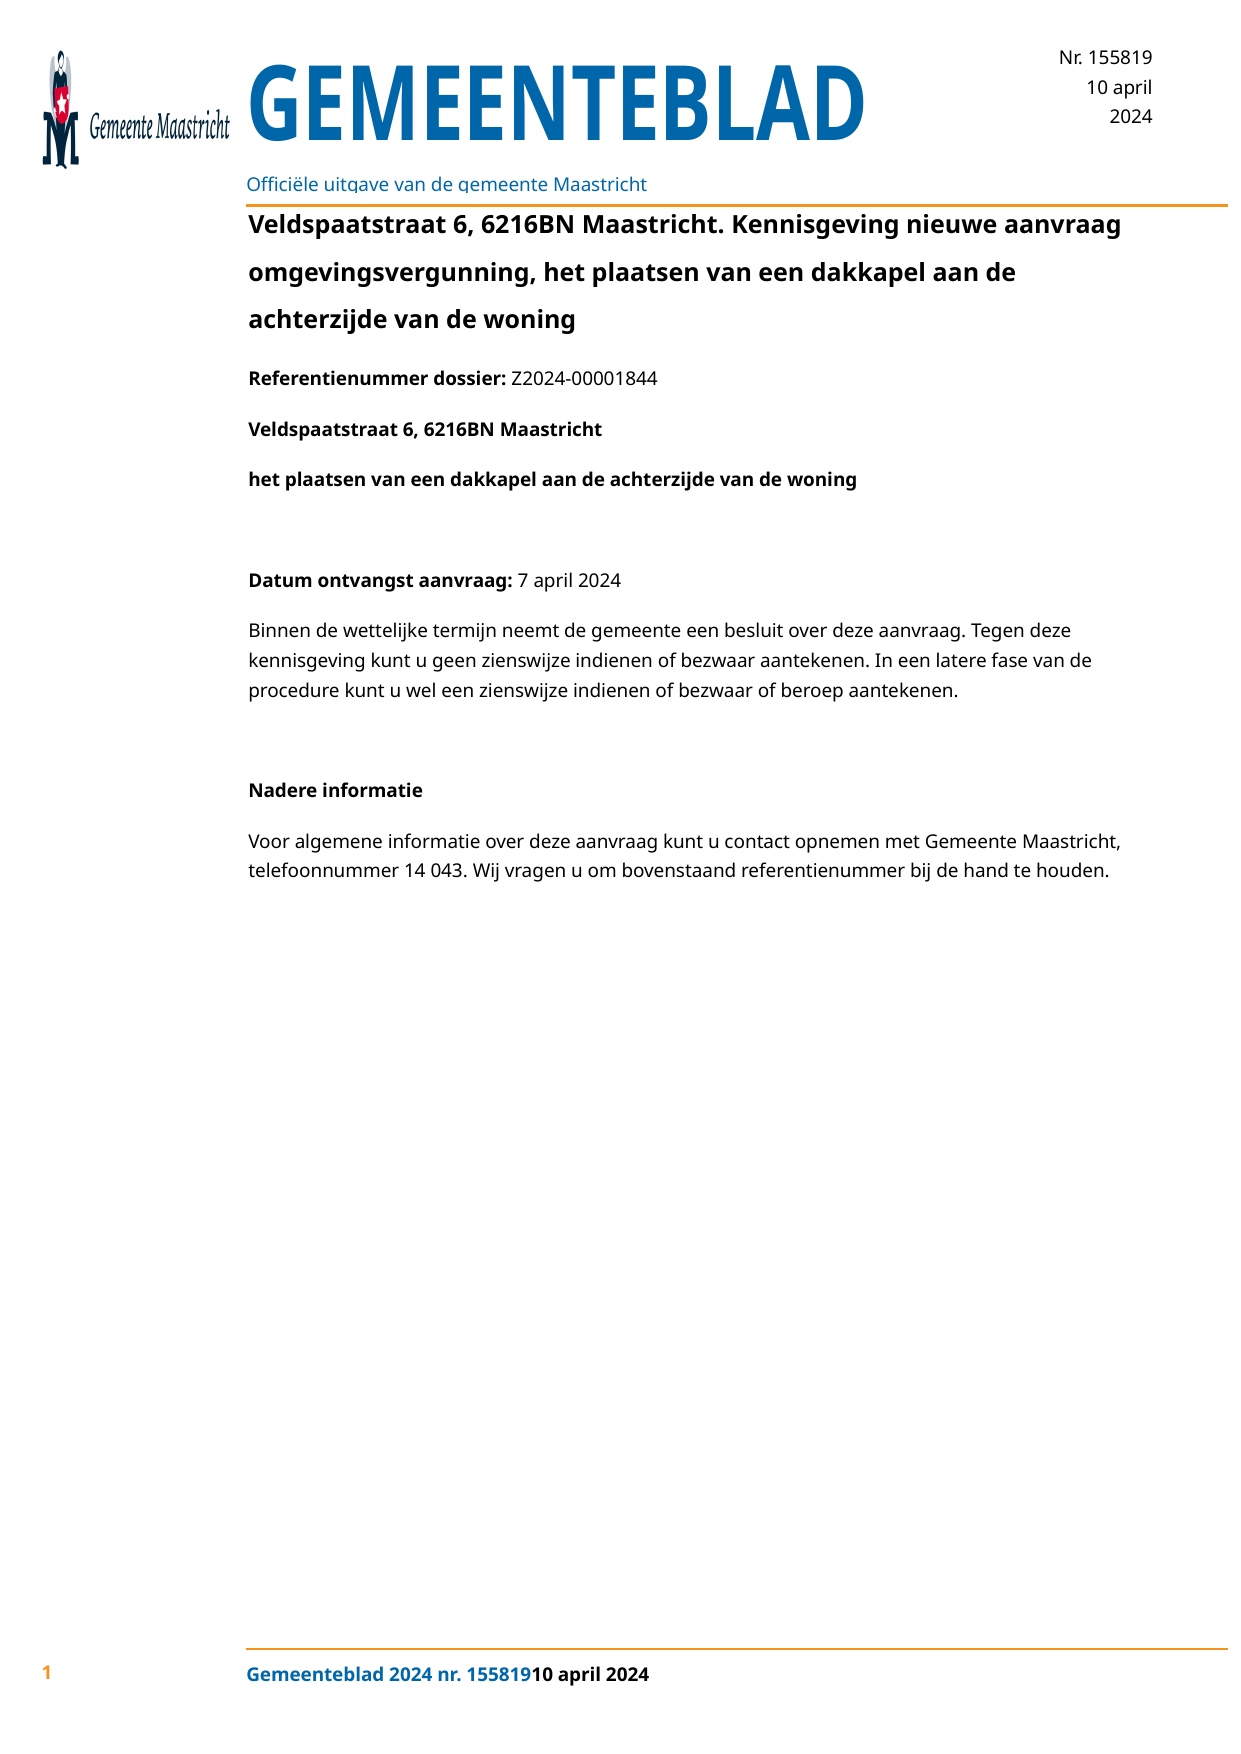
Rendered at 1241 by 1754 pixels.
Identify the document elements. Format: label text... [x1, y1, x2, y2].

text Veldspaatstraat 6, 6216BN Maastricht [248, 416, 1152, 442]
text Voor algemene informatie over deze aanvraag kunt u contact opnemen met Gemeente Maastricht, telefoonnummer 14 043. Wij vragen u om bovenstaand referentienummer bij de hand te houden. [248, 828, 1152, 883]
text Binnen de wettelijke termijn neemt de gemeente een besluit over deze aanvraag. Tegen deze kennisgeving kunt u geen zienswijze indienen of bezwaar aantekenen. In een latere fase van de procedure kunt u wel een zienswijze indienen of bezwaar of beroep aantekenen. [248, 618, 1152, 702]
text Referentienummer dossier: Z2024-00001844 [248, 366, 1152, 391]
text Veldspaatstraat 6, 6216BN Maastricht. Kennisgeving nieuwe aanvraag omgevingsvergunning, het plaatsen van een dakkapel aan de achterzijde van de woning [248, 207, 1152, 336]
picture [41, 47, 231, 172]
text Datum ontvangst aanvraag: 7 april 2024 [248, 567, 1152, 593]
text Nadere informatie [248, 778, 1152, 803]
text het plaatsen van een dakkapel aan de achterzijde van de woning [248, 466, 1152, 492]
